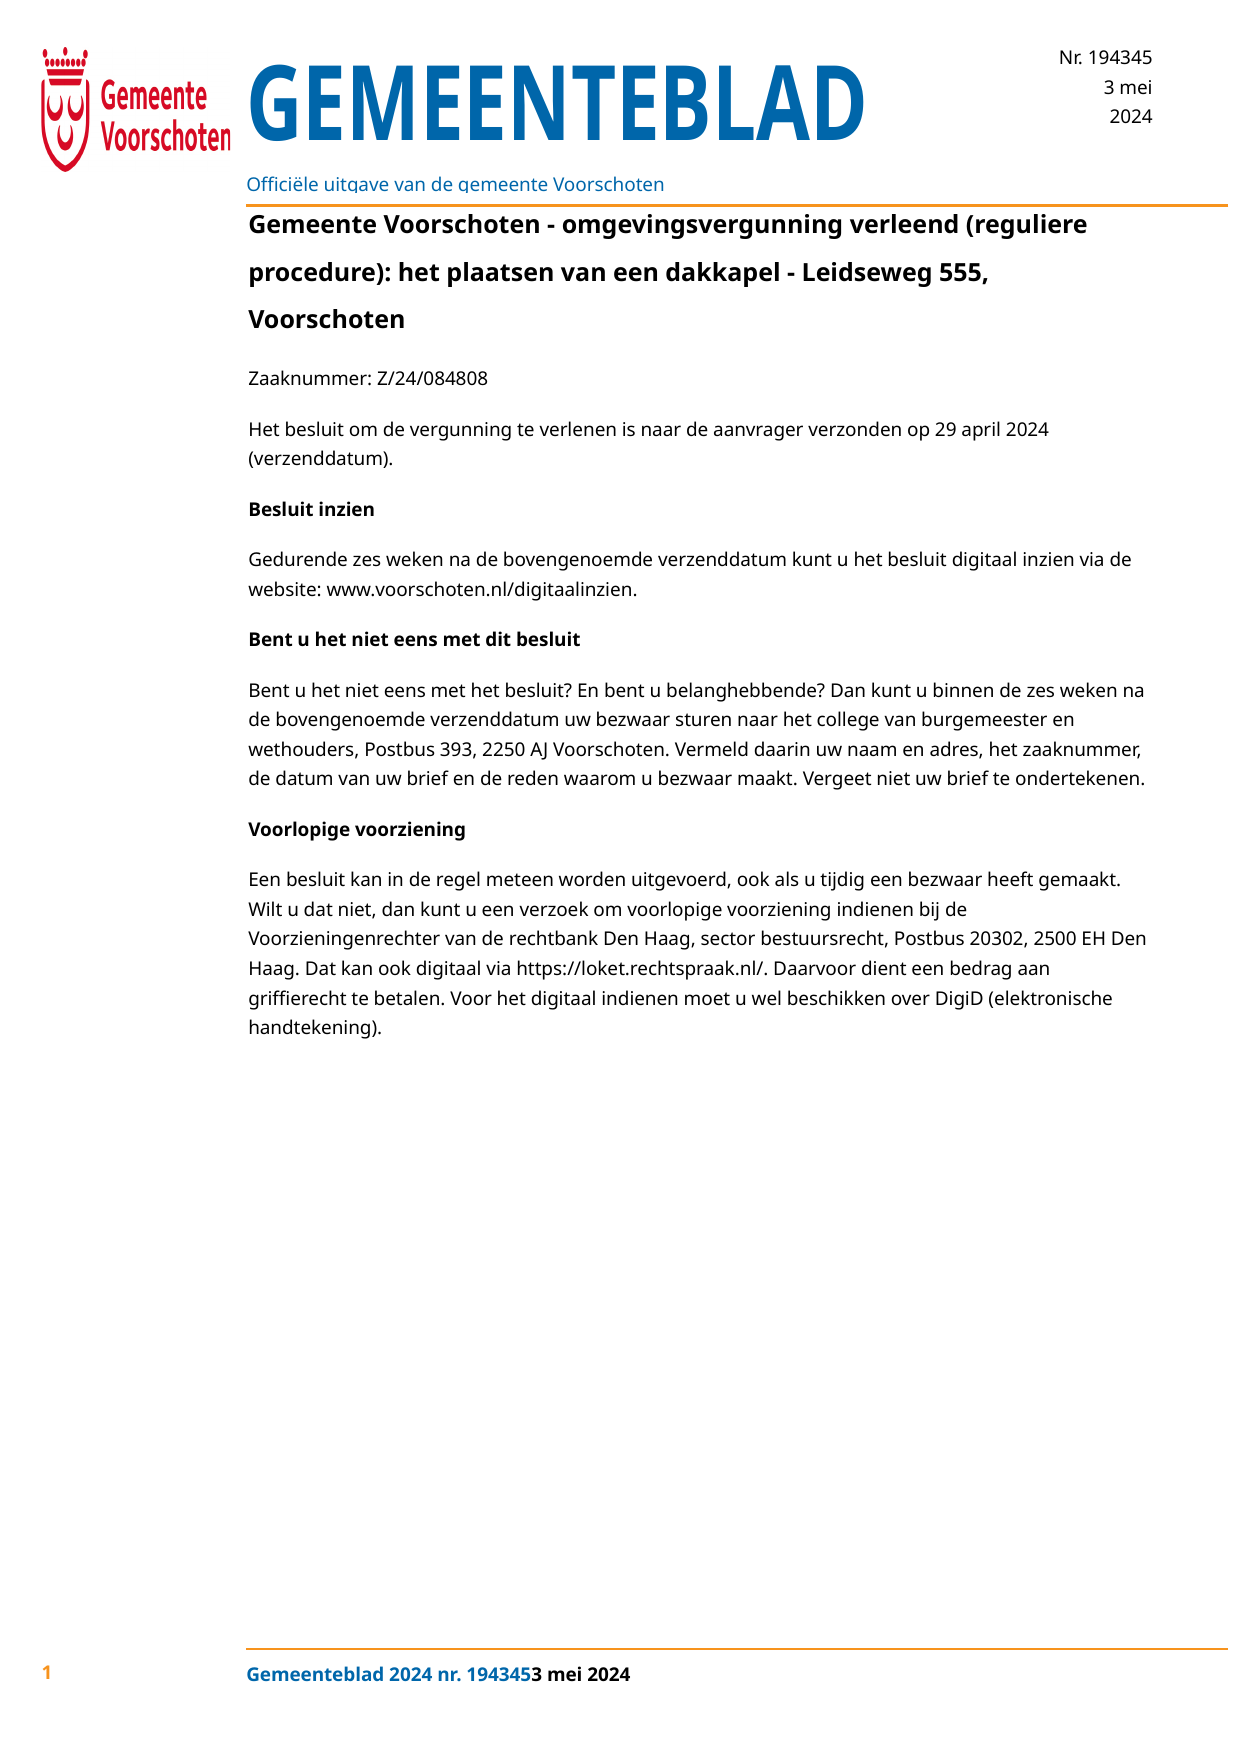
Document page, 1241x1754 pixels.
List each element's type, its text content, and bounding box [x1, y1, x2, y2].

text Zaaknummer: Z/24/084808 [248, 366, 1152, 391]
text Besluit inzien [248, 496, 1152, 522]
text Voorlopige voorziening [248, 816, 1152, 842]
text Bent u het niet eens met het besluit? En bent u belanghebbende? Dan kunt u binnen de zes weken na de bovengenoemde verzenddatum uw bezwaar sturen naar het college van burgemeester en wethouders, Postbus 393, 2250 AJ Voorschoten. Vermeld daarin uw naam en adres, het zaaknummer, de datum van uw brief en de reden waarom u bezwaar maakt. Vergeet niet uw brief te ondertekenen. [248, 677, 1152, 791]
text Een besluit kan in de regel meteen worden uitgevoerd, ook als u tijdig een bezwaar heeft gemaakt. Wilt u dat niet, dan kunt u een verzoek om voorlopige voorziening indienen bij de Voorzieningenrechter van de rechtbank Den Haag, sector bestuursrecht, Postbus 20302, 2500 EH Den Haag. Dat kan ook digitaal via https://loket.rechtspraak.nl/. Daarvoor dient een bedrag aan griffierecht te betalen. Voor het digitaal indienen moet u wel beschikken over DigiD (elektronische handtekening). [248, 866, 1152, 1040]
text Gedurende zes weken na de bovengenoemde verzenddatum kunt u het besluit digitaal inzien via de website: www.voorschoten.nl/digitaalinzien. [248, 546, 1152, 602]
text Het besluit om de vergunning te verlenen is naar de aanvrager verzonden op 29 april 2024 (verzenddatum). [248, 416, 1152, 471]
text Gemeente Voorschoten - omgevingsvergunning verleend (reguliere procedure): het plaatsen van een dakkapel - Leidseweg 555, Voorschoten [248, 207, 1152, 336]
text Bent u het niet eens met dit besluit [248, 626, 1152, 652]
picture [41, 47, 231, 172]
